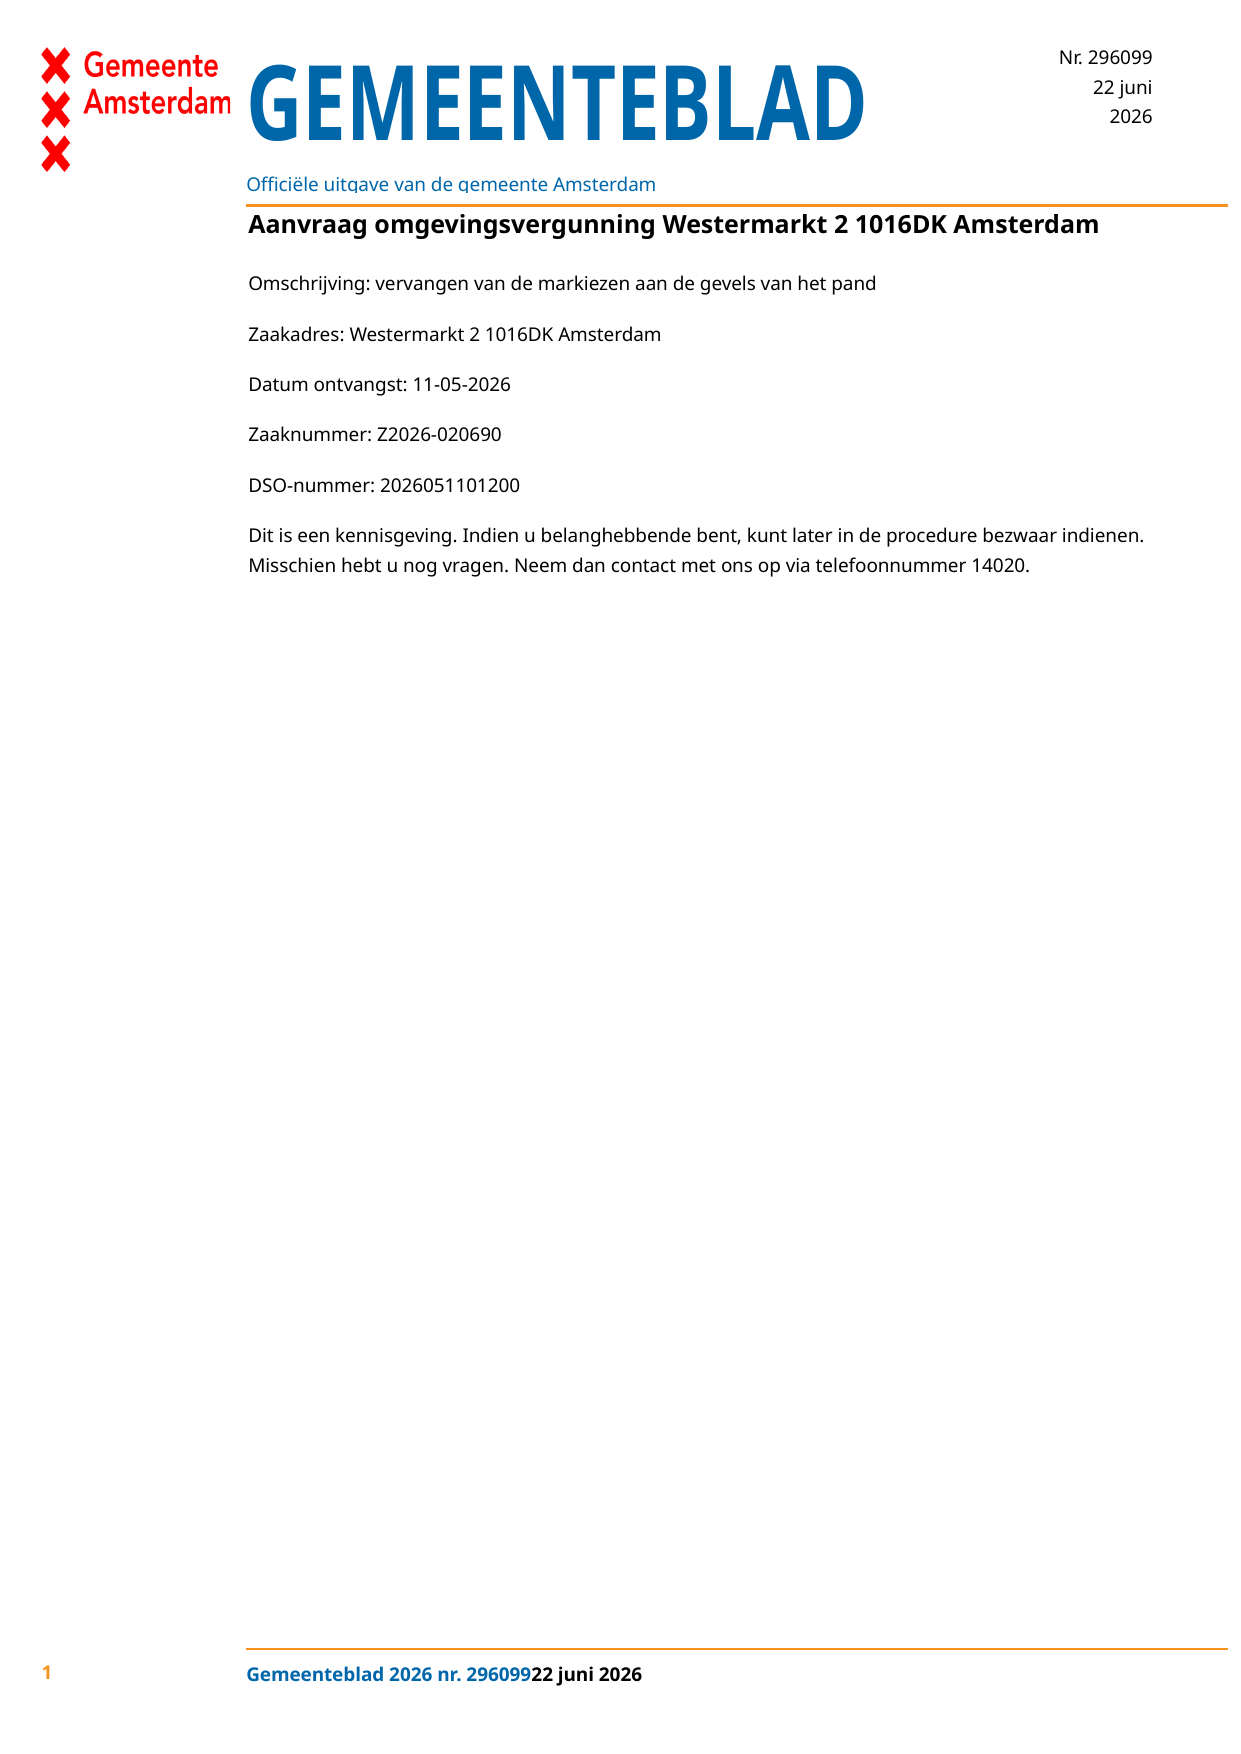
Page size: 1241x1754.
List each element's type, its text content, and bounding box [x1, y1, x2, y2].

text Aanvraag omgevingsvergunning Westermarkt 2 1016DK Amsterdam [248, 207, 1152, 241]
text Zaakadres: Westermarkt 2 1016DK Amsterdam [248, 321, 1152, 346]
text Zaaknummer: Z2026-020690 [248, 422, 1152, 447]
text DSO-nummer: 2026051101200 [248, 472, 1152, 498]
text Omschrijving: vervangen van de markiezen aan de gevels van het pand [248, 270, 1152, 296]
text Datum ontvangst: 11-05-2026 [248, 371, 1152, 397]
text Dit is een kennisgeving. Indien u belanghebbende bent, kunt later in de procedure bezwaar indienen. Misschien hebt u nog vragen. Neem dan contact met ons op via telefoonnummer 14020. [248, 522, 1152, 578]
picture [41, 47, 231, 172]
